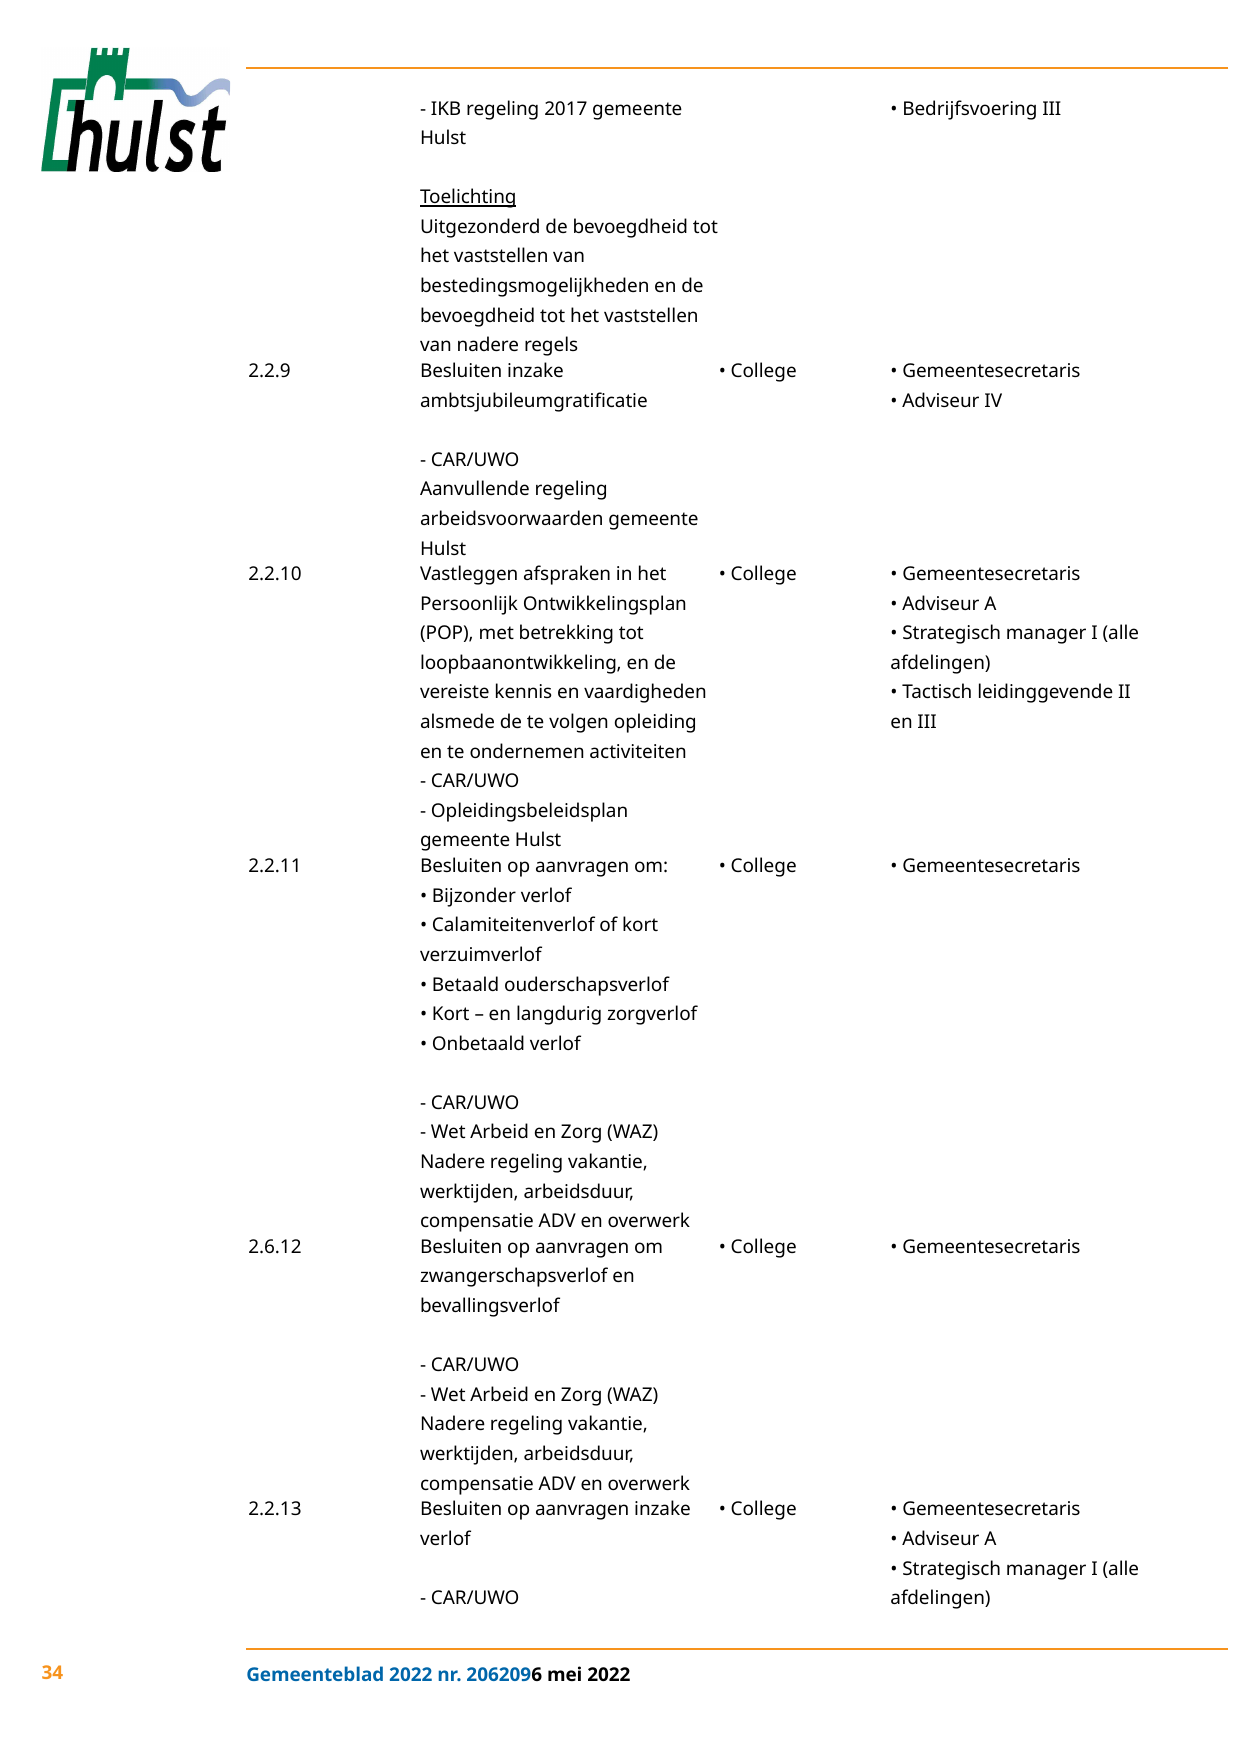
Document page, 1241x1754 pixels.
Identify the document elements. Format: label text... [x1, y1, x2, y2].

table_cell Besluiten op aanvragen inzake verlof - CAR/UWO [420, 1496, 718, 1610]
table_cell Vastleggen afspraken in het Persoonlijk Ontwikkelingsplan (POP), met betrekking tot loopbaanontwikkeling, en de vereiste kennis en vaardigheden alsmede de te volgen opleiding en te ondernemen activiteiten - CAR/UWO - Opleidingsbeleidsplan gemeente Hulst [420, 560, 718, 852]
picture [41, 47, 231, 172]
table_cell • College [719, 560, 890, 852]
table_cell 2.2.9 [248, 357, 420, 560]
table_cell • College [719, 357, 890, 560]
table_cell - IKB regeling 2017 gemeente Hulst Toelichting Uitgezonderd de bevoegdheid tot het vaststellen van bestedingsmogelijkheden en de bevoegdheid tot het vaststellen van nadere regels [420, 95, 718, 357]
table_cell Besluiten op aanvragen om zwangerschapsverlof en bevallingsverlof - CAR/UWO - Wet Arbeid en Zorg (WAZ) Nadere regeling vakantie, werktijden, arbeidsduur, compensatie ADV en overwerk [420, 1233, 718, 1496]
table_cell 2.2.11 [248, 853, 420, 1233]
table_cell 2.2.10 [248, 560, 420, 852]
table_cell • Bedrijfsvoering III [890, 95, 1152, 357]
table_cell • College [719, 1496, 890, 1610]
table_cell • Gemeentesecretaris • Adviseur A • Strategisch manager I (alle afdelingen) • Tactisch leidinggevende II en III [890, 560, 1152, 852]
table_cell • College [719, 1233, 890, 1496]
table_cell 2.6.12 [248, 1233, 420, 1496]
table_cell • Gemeentesecretaris [890, 1233, 1152, 1496]
table_cell • College [719, 853, 890, 1233]
table_cell • Gemeentesecretaris [890, 853, 1152, 1233]
table_cell • Gemeentesecretaris • Adviseur A • Strategisch manager I (alle afdelingen) [890, 1496, 1152, 1610]
table_cell Besluiten op aanvragen om: • Bijzonder verlof • Calamiteitenverlof of kort verzuimverlof • Betaald ouderschapsverlof • Kort – en langdurig zorgverlof • Onbetaald verlof - CAR/UWO - Wet Arbeid en Zorg (WAZ) Nadere regeling vakantie, werktijden, arbeidsduur, compensatie ADV en overwerk [420, 853, 718, 1233]
table_cell • Gemeentesecretaris • Adviseur IV [890, 357, 1152, 560]
table_cell [248, 95, 420, 357]
table_cell 2.2.13 [248, 1496, 420, 1610]
table_cell Besluiten inzake ambtsjubileumgratificatie - CAR/UWO Aanvullende regeling arbeidsvoorwaarden gemeente Hulst [420, 357, 718, 560]
table_cell [719, 95, 890, 357]
